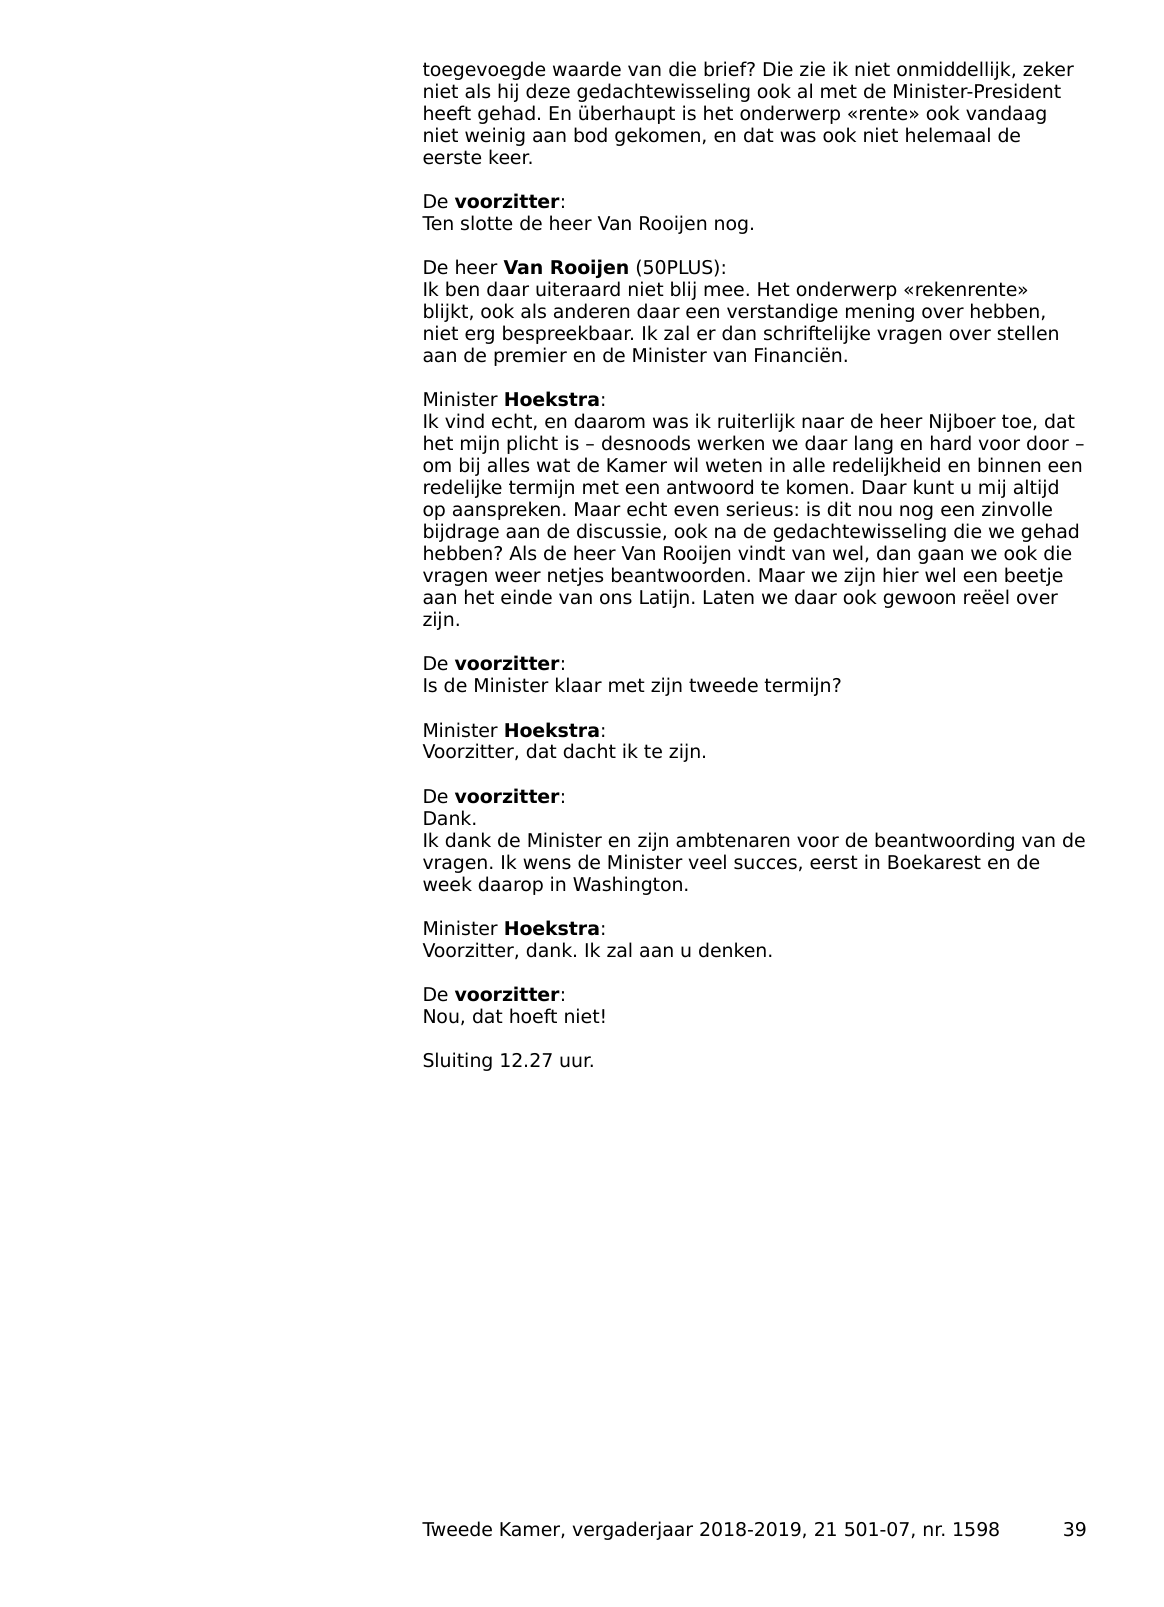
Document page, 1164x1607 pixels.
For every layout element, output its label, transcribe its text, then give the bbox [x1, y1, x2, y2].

text Sluiting 12.27 uur. [422, 1050, 1087, 1072]
text De voorzitter: [422, 786, 1087, 808]
text toegevoegde waarde van die brief? Die zie ik niet onmiddellijk, zeker niet als hij deze gedachtewisseling ook al met de Minister-President heeft gehad. En überhaupt is het onderwerp «rente» ook vandaag niet weinig aan bod gekomen, en dat was ook niet helemaal de eerste keer. [422, 59, 1087, 169]
text Minister Hoekstra: [422, 719, 1087, 741]
text Ik ben daar uiteraard niet blij mee. Het onderwerp «rekenrente» blijkt, ook als anderen daar een verstandige mening over hebben, niet erg bespreekbaar. Ik zal er dan schriftelijke vragen over stellen aan de premier en de Minister van Financiën. [422, 279, 1087, 367]
text Voorzitter, dank. Ik zal aan u denken. [422, 940, 1087, 962]
text Is de Minister klaar met zijn tweede termijn? [422, 675, 1087, 697]
text Ik vind echt, en daarom was ik ruiterlijk naar de heer Nijboer toe, dat het mijn plicht is – desnoods werken we daar lang en hard voor door – om bij alles wat de Kamer wil weten in alle redelijkheid en binnen een redelijke termijn met een antwoord te komen. Daar kunt u mij altijd op aanspreken. Maar echt even serieus: is dit nou nog een zinvolle bijdrage aan de discussie, ook na de gedachtewisseling die we gehad hebben? Als de heer Van Rooijen vindt van wel, dan gaan we ook die vragen weer netjes beantwoorden. Maar we zijn hier wel een beetje aan het einde van ons Latijn. Laten we daar ook gewoon reëel over zijn. [422, 411, 1087, 631]
text Ik dank de Minister en zijn ambtenaren voor de beantwoording van de vragen. Ik wens de Minister veel succes, eerst in Boekarest en de week daarop in Washington. [422, 829, 1087, 896]
text Minister Hoekstra: [422, 389, 1087, 411]
text Voorzitter, dat dacht ik te zijn. [422, 741, 1087, 763]
text De voorzitter: [422, 984, 1087, 1006]
text Dank. [422, 808, 1087, 829]
text De voorzitter: [422, 191, 1087, 213]
text De heer Van Rooijen (50PLUS): [422, 257, 1087, 279]
text Ten slotte de heer Van Rooijen nog. [422, 213, 1087, 235]
text Minister Hoekstra: [422, 918, 1087, 940]
text De voorzitter: [422, 653, 1087, 675]
text Nou, dat hoeft niet! [422, 1006, 1087, 1028]
